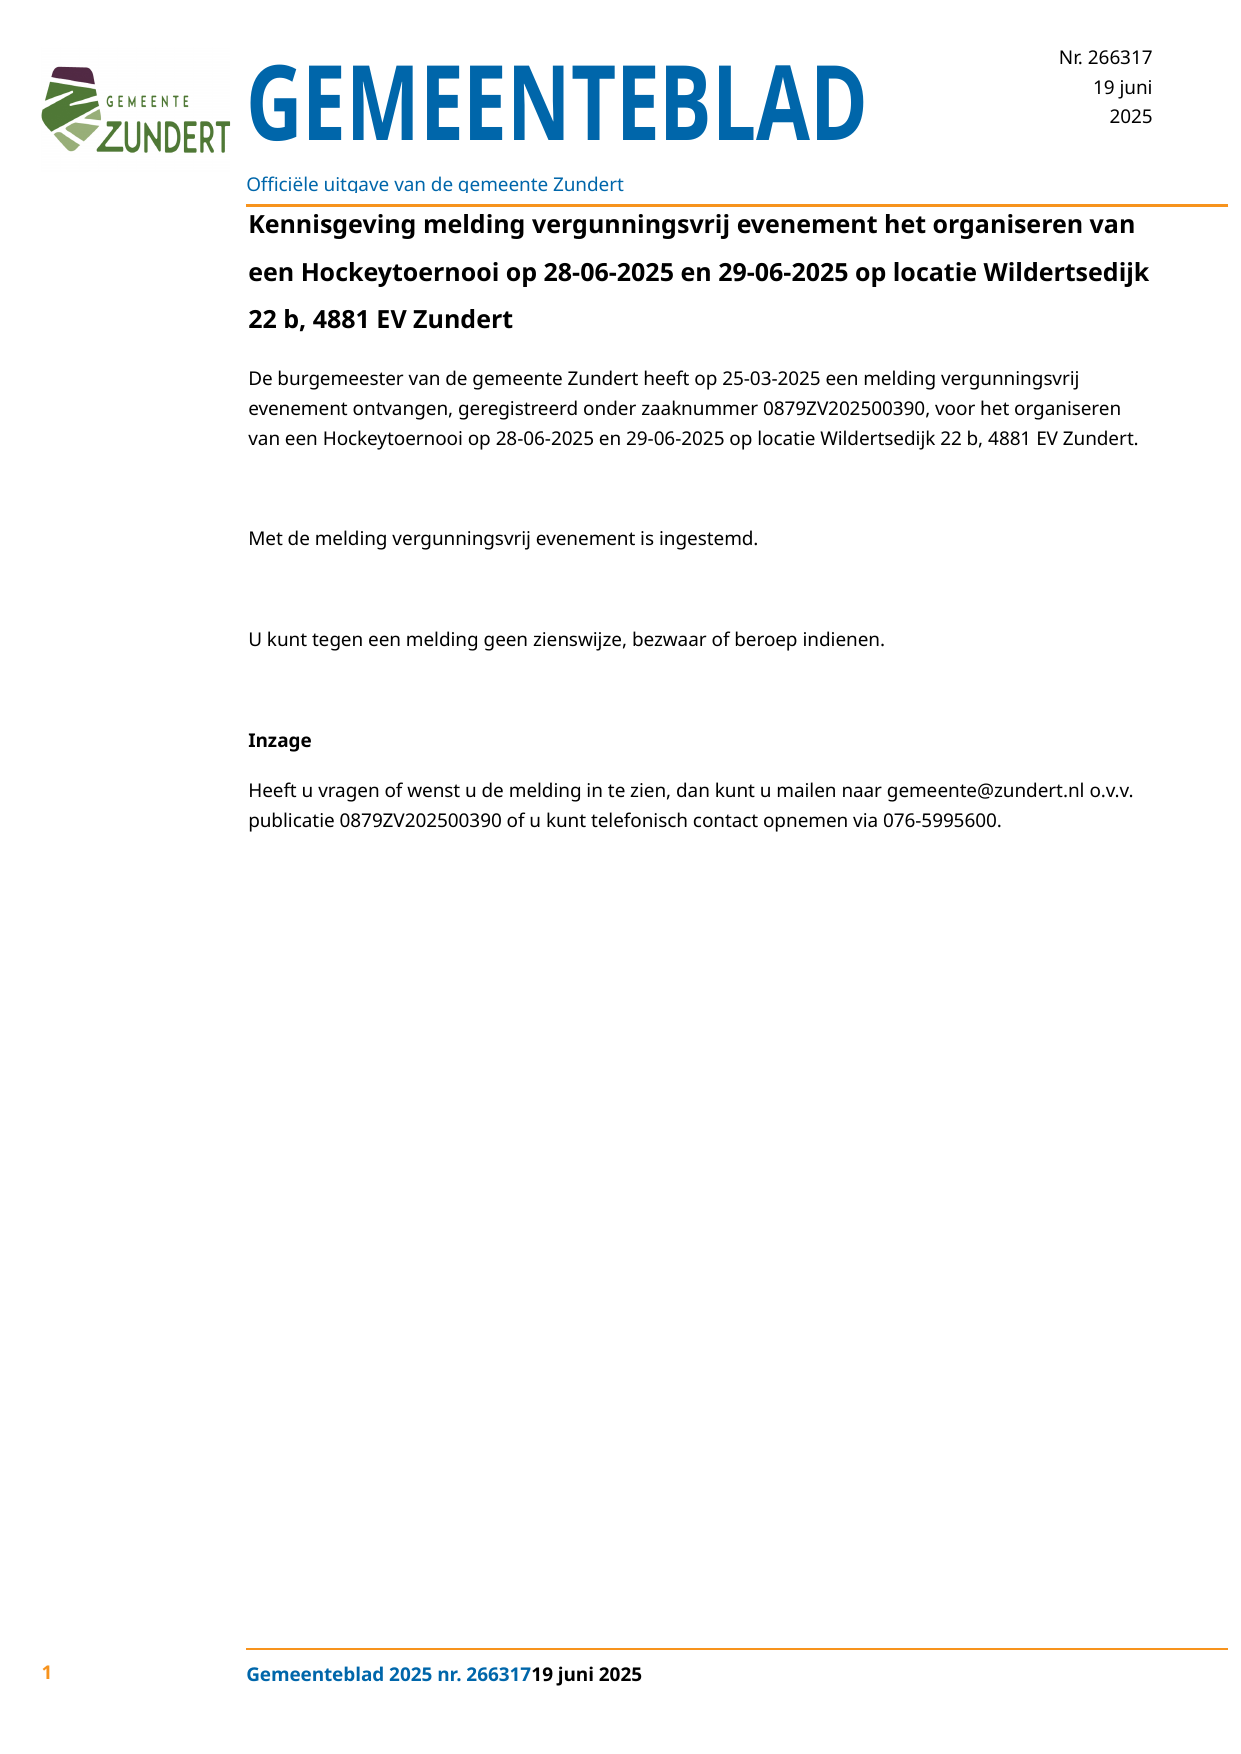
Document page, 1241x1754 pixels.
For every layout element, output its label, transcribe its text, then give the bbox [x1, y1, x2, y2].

text Heeft u vragen of wenst u de melding in te zien, dan kunt u mailen naar gemeente@zundert.nl o.v.v. publicatie 0879ZV202500390 of u kunt telefonisch contact opnemen via 076-5995600. [248, 778, 1152, 833]
text De burgemeester van de gemeente Zundert heeft op 25-03-2025 een melding vergunningsvrij evenement ontvangen, geregistreerd onder zaaknummer 0879ZV202500390, voor het organiseren van een Hockeytoernooi op 28-06-2025 en 29-06-2025 op locatie Wildertsedijk 22 b, 4881 EV Zundert. [248, 366, 1152, 450]
text Inzage [248, 727, 1152, 753]
text Met de melding vergunningsvrij evenement is ingestemd. [248, 526, 1152, 551]
text U kunt tegen een melding geen zienswijze, bezwaar of beroep indienen. [248, 626, 1152, 652]
picture [41, 47, 231, 172]
text Kennisgeving melding vergunningsvrij evenement het organiseren van een Hockeytoernooi op 28-06-2025 en 29-06-2025 op locatie Wildertsedijk 22 b, 4881 EV Zundert [248, 207, 1152, 336]
